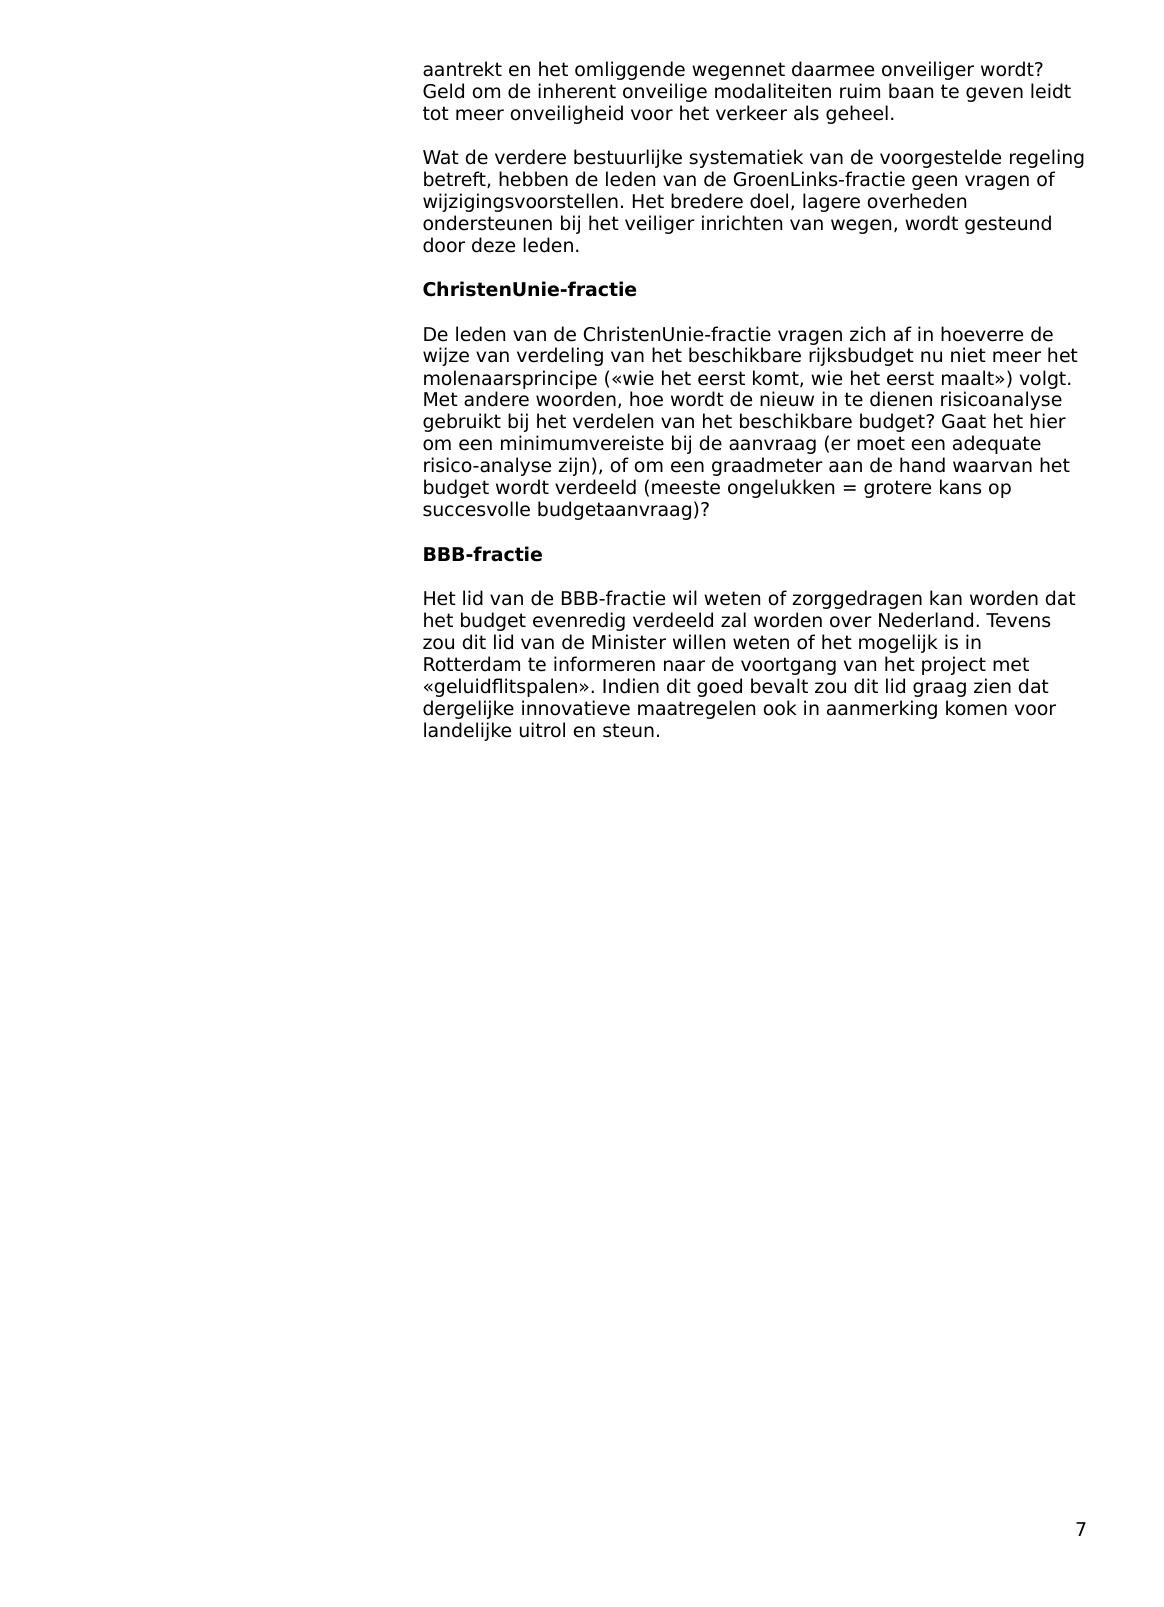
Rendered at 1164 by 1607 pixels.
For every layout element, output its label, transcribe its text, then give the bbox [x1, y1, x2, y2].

subtitle BBB-fractie [422, 543, 1087, 565]
text Het lid van de BBB-fractie wil weten of zorggedragen kan worden dat het budget evenredig verdeeld zal worden over Nederland. Tevens zou dit lid van de Minister willen weten of het mogelijk is in Rotterdam te informeren naar de voortgang van het project met «geluidflitspalen». Indien dit goed bevalt zou dit lid graag zien dat dergelijke innovatieve maatregelen ook in aanmerking komen voor landelijke uitrol en steun. [422, 588, 1087, 741]
text De leden van de ChristenUnie-fractie vragen zich af in hoeverre de wijze van verdeling van het beschikbare rijksbudget nu niet meer het molenaarsprincipe («wie het eerst komt, wie het eerst maalt») volgt. Met andere woorden, hoe wordt de nieuw in te dienen risicoanalyse gebruikt bij het verdelen van het beschikbare budget? Gaat het hier om een minimumvereiste bij de aanvraag (er moet een adequate risico-analyse zijn), of om een graadmeter aan de hand waarvan het budget wordt verdeeld (meeste ongelukken = grotere kans op succesvolle budgetaanvraag)? [422, 323, 1087, 521]
subtitle ChristenUnie-fractie [422, 279, 1087, 301]
text aantrekt en het omliggende wegennet daarmee onveiliger wordt? Geld om de inherent onveilige modaliteiten ruim baan te geven leidt tot meer onveiligheid voor het verkeer als geheel. [422, 59, 1087, 125]
text Wat de verdere bestuurlijke systematiek van de voorgestelde regeling betreft, hebben de leden van de GroenLinks-fractie geen vragen of wijzigingsvoorstellen. Het bredere doel, lagere overheden ondersteunen bij het veiliger inrichten van wegen, wordt gesteund door deze leden. [422, 147, 1087, 257]
